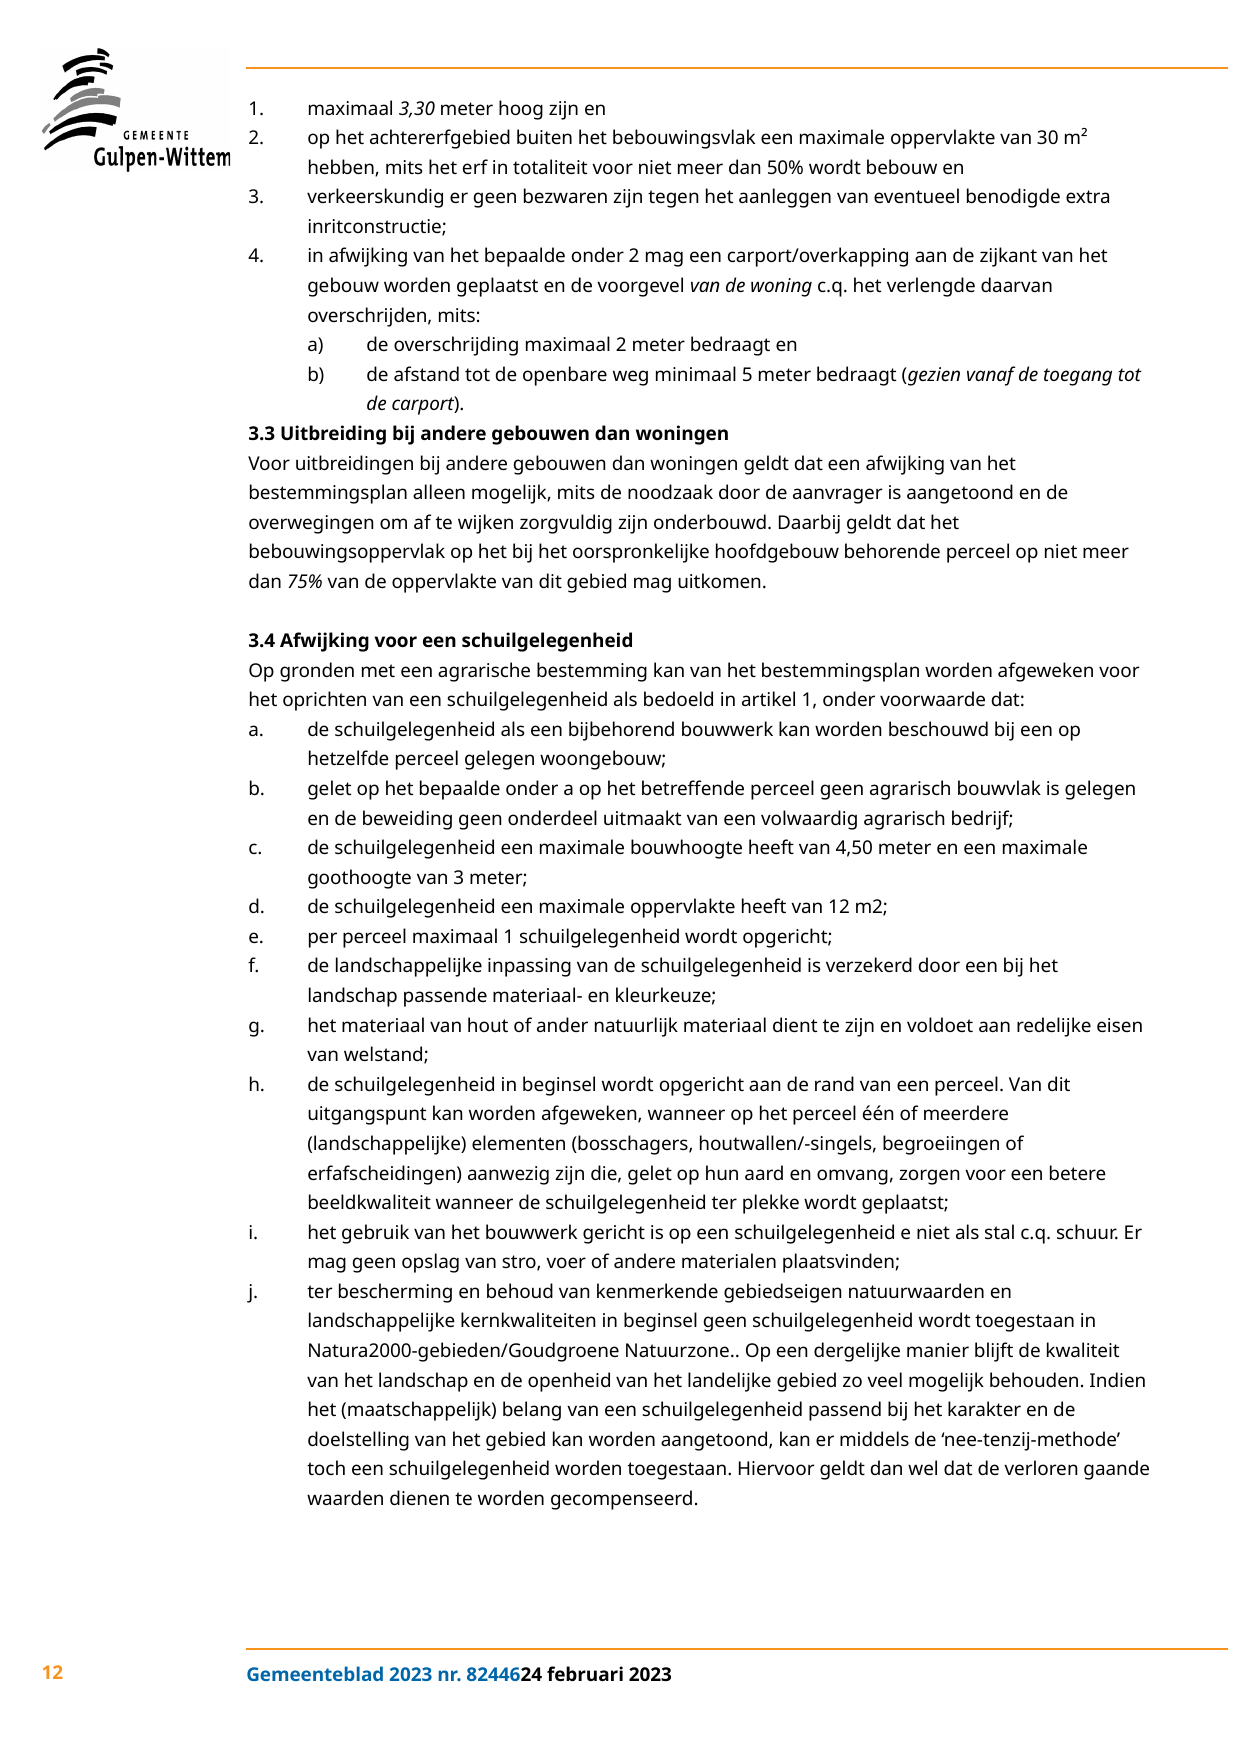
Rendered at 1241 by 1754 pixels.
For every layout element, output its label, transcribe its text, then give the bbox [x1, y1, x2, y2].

list de schuilgelegenheid een maximale bouwhoogte heeft van 4,50 meter en een maximale goothoogte van 3 meter; [248, 834, 1152, 890]
text Voor uitbreidingen bij andere gebouwen dan woningen geldt dat een afwijking van het bestemmingsplan alleen mogelijk, mits de noodzaak door de aanvrager is aangetoond en de overwegingen om af te wijken zorgvuldig zijn onderbouwd. Daarbij geldt dat het bebouwingsoppervlak op het bij het oorspronkelijke hoofdgebouw behorende perceel op niet meer dan 75% van de oppervlakte van dit gebied mag uitkomen. [248, 450, 1152, 594]
list de schuilgelegenheid een maximale oppervlakte heeft van 12 m2; [248, 893, 1152, 919]
text 3.3 Uitbreiding bij andere gebouwen dan woningen [248, 420, 1152, 446]
list de afstand tot de openbare weg minimaal 5 meter bedraagt (gezien vanaf de toegang tot de carport). [307, 361, 1152, 416]
list ter bescherming en behoud van kenmerkende gebiedseigen natuurwaarden en landschappelijke kernkwaliteiten in beginsel geen schuilgelegenheid wordt toegestaan in Natura2000-gebieden/Goudgroene Natuurzone.. Op een dergelijke manier blijft de kwaliteit van het landschap en de openheid van het landelijke gebied zo veel mogelijk behouden. Indien het (maatschappelijk) belang van een schuilgelegenheid passend bij het karakter en de doelstelling van het gebied kan worden aangetoond, kan er middels de ‘nee-tenzij-methode’ toch een schuilgelegenheid worden toegestaan. Hiervoor geldt dan wel dat de verloren gaande waarden dienen te worden gecompenseerd. [248, 1278, 1152, 1511]
list per perceel maximaal 1 schuilgelegenheid wordt opgericht; [248, 923, 1152, 949]
list op het achtererfgebied buiten het bebouwingsvlak een maximale oppervlakte van 30 m² hebben, mits het erf in totaliteit voor niet meer dan 50% wordt bebouw en [248, 124, 1152, 180]
list de schuilgelegenheid in beginsel wordt opgericht aan de rand van een perceel. Van dit uitgangspunt kan worden afgeweken, wanneer op het perceel één of meerdere (landschappelijke) elementen (bosschagers, houtwallen/-singels, begroeiingen of erfafscheidingen) aanwezig zijn die, gelet op hun aard en omvang, zorgen voor een betere beeldkwaliteit wanneer de schuilgelegenheid ter plekke wordt geplaatst; [248, 1071, 1152, 1215]
list de landschappelijke inpassing van de schuilgelegenheid is verzekerd door een bij het landschap passende materiaal- en kleurkeuze; [248, 953, 1152, 1008]
picture [41, 47, 231, 172]
list de schuilgelegenheid als een bijbehorend bouwwerk kan worden beschouwd bij een op hetzelfde perceel gelegen woongebouw; [248, 716, 1152, 771]
text Op gronden met een agrarische bestemming kan van het bestemmingsplan worden afgeweken voor het oprichten van een schuilgelegenheid als bedoeld in artikel 1, onder voorwaarde dat: [248, 657, 1152, 712]
list gelet op het bepaalde onder a op het betreffende perceel geen agrarisch bouwvlak is gelegen en de beweiding geen onderdeel uitmaakt van een volwaardig agrarisch bedrijf; [248, 775, 1152, 831]
text 3.4 Afwijking voor een schuilgelegenheid [248, 627, 1152, 653]
list het gebruik van het bouwwerk gericht is op een schuilgelegenheid e niet als stal c.q. schuur. Er mag geen opslag van stro, voer of andere materialen plaatsvinden; [248, 1219, 1152, 1274]
list verkeerskundig er geen bezwaren zijn tegen het aanleggen van eventueel benodigde extra inritconstructie; [248, 183, 1152, 239]
list de overschrijding maximaal 2 meter bedraagt en [307, 331, 1152, 357]
list in afwijking van het bepaalde onder 2 mag een carport/overkapping aan de zijkant van het gebouw worden geplaatst en de voorgevel van de woning c.q. het verlengde daarvan overschrijden, mits: [248, 243, 1152, 328]
list het materiaal van hout of ander natuurlijk materiaal dient te zijn en voldoet aan redelijke eisen van welstand; [248, 1012, 1152, 1067]
list maximaal 3,30 meter hoog zijn en [248, 95, 1152, 121]
